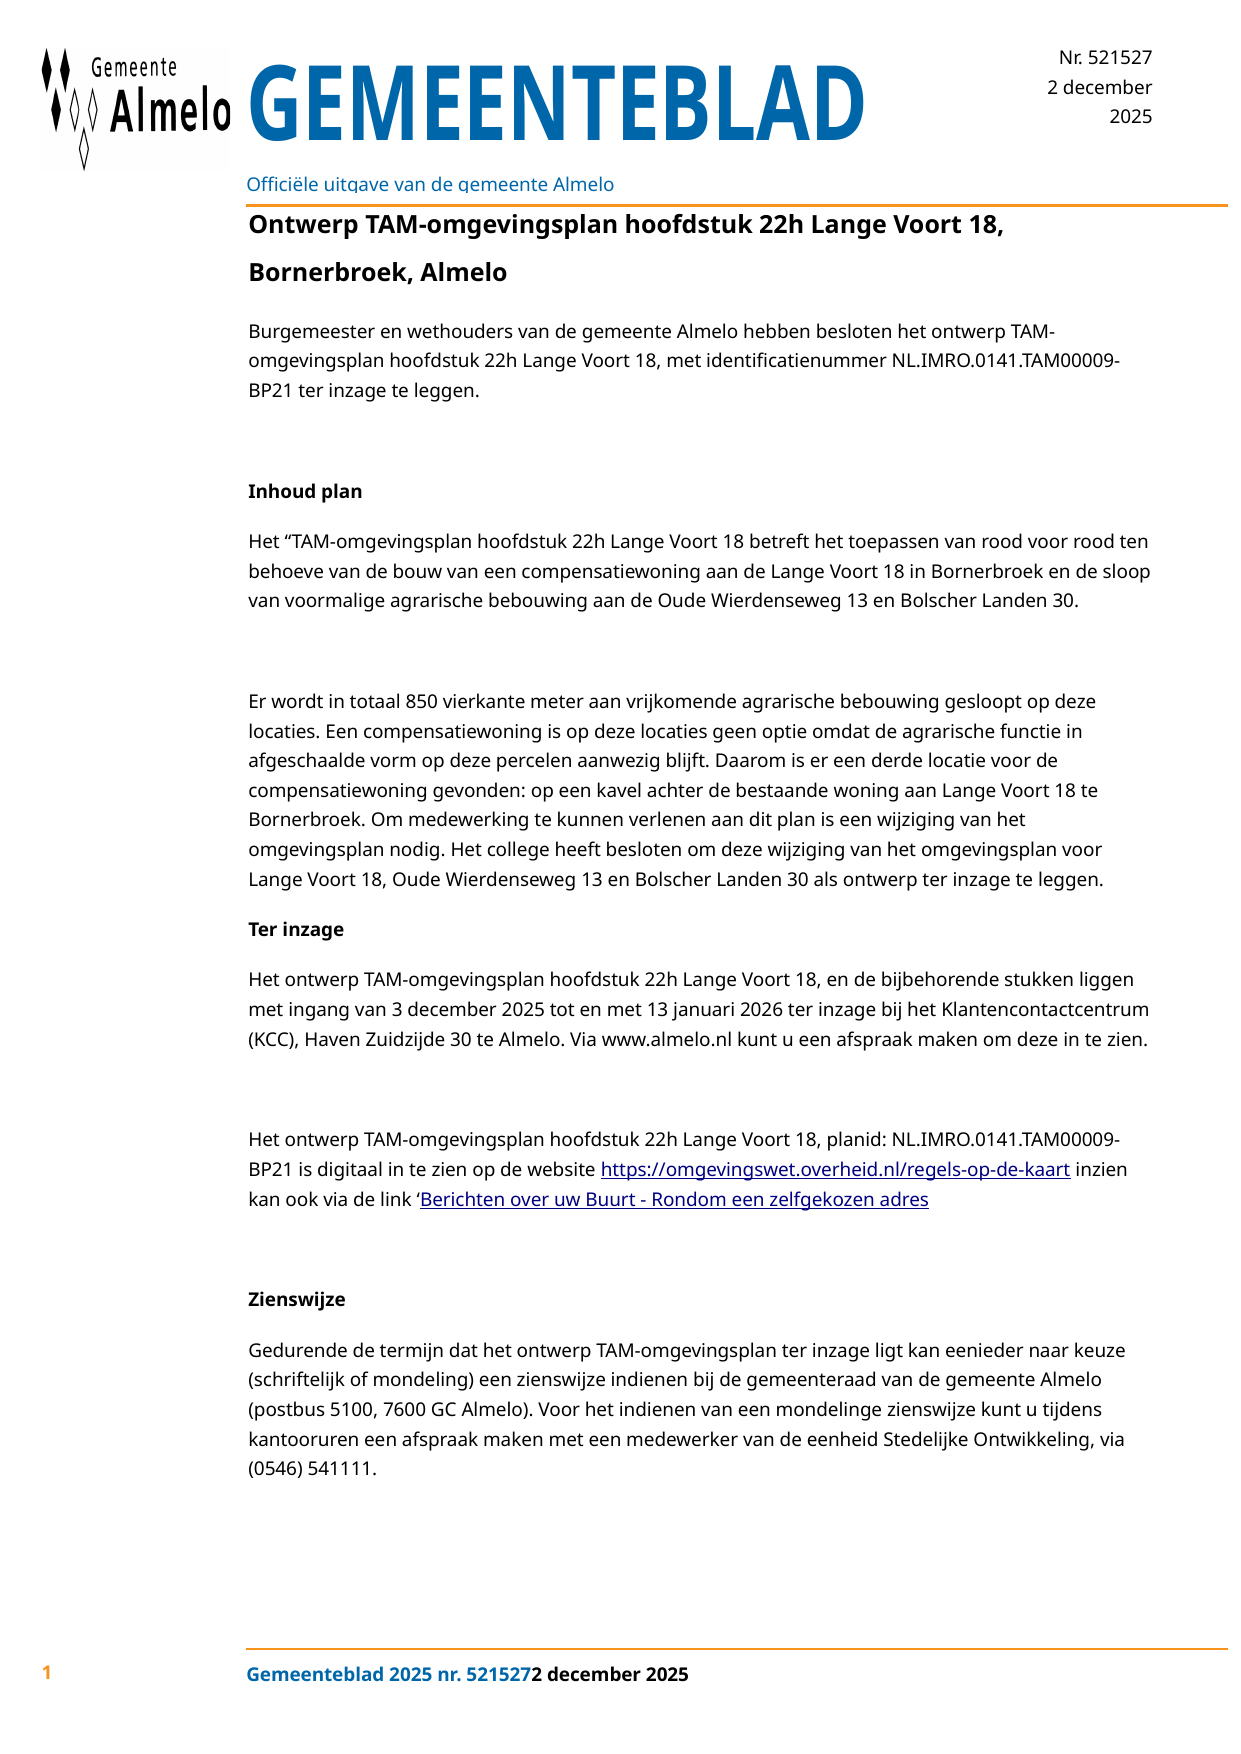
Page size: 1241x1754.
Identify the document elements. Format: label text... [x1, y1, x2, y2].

text Burgemeester en wethouders van de gemeente Almelo hebben besloten het ontwerp TAM-omgevingsplan hoofdstuk 22h Lange Voort 18, met identificatienummer NL.IMRO.0141.TAM00009-BP21 ter inzage te leggen. [248, 318, 1152, 403]
text Gedurende de termijn dat het ontwerp TAM-omgevingsplan ter inzage ligt kan eenieder naar keuze (schriftelijk of mondeling) een zienswijze indienen bij de gemeenteraad van de gemeente Almelo (postbus 5100, 7600 GC Almelo). Voor het indienen van een mondelinge zienswijze kunt u tijdens kantooruren een afspraak maken met een medewerker van de eenheid Stedelijke Ontwikkeling, via (0546) 541111. [248, 1337, 1152, 1481]
text Ontwerp TAM-omgevingsplan hoofdstuk 22h Lange Voort 18, Bornerbroek, Almelo [248, 207, 1152, 288]
text Er wordt in totaal 850 vierkante meter aan vrijkomende agrarische bebouwing gesloopt op deze locaties. Een compensatiewoning is op deze locaties geen optie omdat de agrarische functie in afgeschaalde vorm op deze percelen aanwezig blijft. Daarom is er een derde locatie voor de compensatiewoning gevonden: op een kavel achter de bestaande woning aan Lange Voort 18 te Bornerbroek. Om medewerking te kunnen verlenen aan dit plan is een wijziging van het omgevingsplan nodig. Het college heeft besloten om deze wijziging van het omgevingsplan voor Lange Voort 18, Oude Wierdenseweg 13 en Bolscher Landen 30 als ontwerp ter inzage te leggen. [248, 688, 1152, 892]
text Het “TAM-omgevingsplan hoofdstuk 22h Lange Voort 18 betreft het toepassen van rood voor rood ten behoeve van de bouw van een compensatiewoning aan de Lange Voort 18 in Bornerbroek en de sloop van voormalige agrarische bebouwing aan de Oude Wierdenseweg 13 en Bolscher Landen 30. [248, 528, 1152, 613]
text Ter inzage [248, 916, 1152, 942]
text Zienswijze [248, 1287, 1152, 1312]
text Het ontwerp TAM-omgevingsplan hoofdstuk 22h Lange Voort 18, planid: NL.IMRO.0141.TAM00009-BP21 is digitaal in te zien op de website https://omgevingswet.overheid.nl/regels-op-de-kaart inzien kan ook via de link ‘Berichten over uw Buurt - Rondom een zelfgekozen adres [248, 1127, 1152, 1212]
text Het ontwerp TAM-omgevingsplan hoofdstuk 22h Lange Voort 18, en de bijbehorende stukken liggen met ingang van 3 december 2025 tot en met 13 januari 2026 ter inzage bij het Klantencontactcentrum (KCC), Haven Zuidzijde 30 te Almelo. Via www.almelo.nl kunt u een afspraak maken om deze in te zien. [248, 967, 1152, 1052]
picture [41, 47, 231, 172]
text Inhoud plan [248, 478, 1152, 504]
